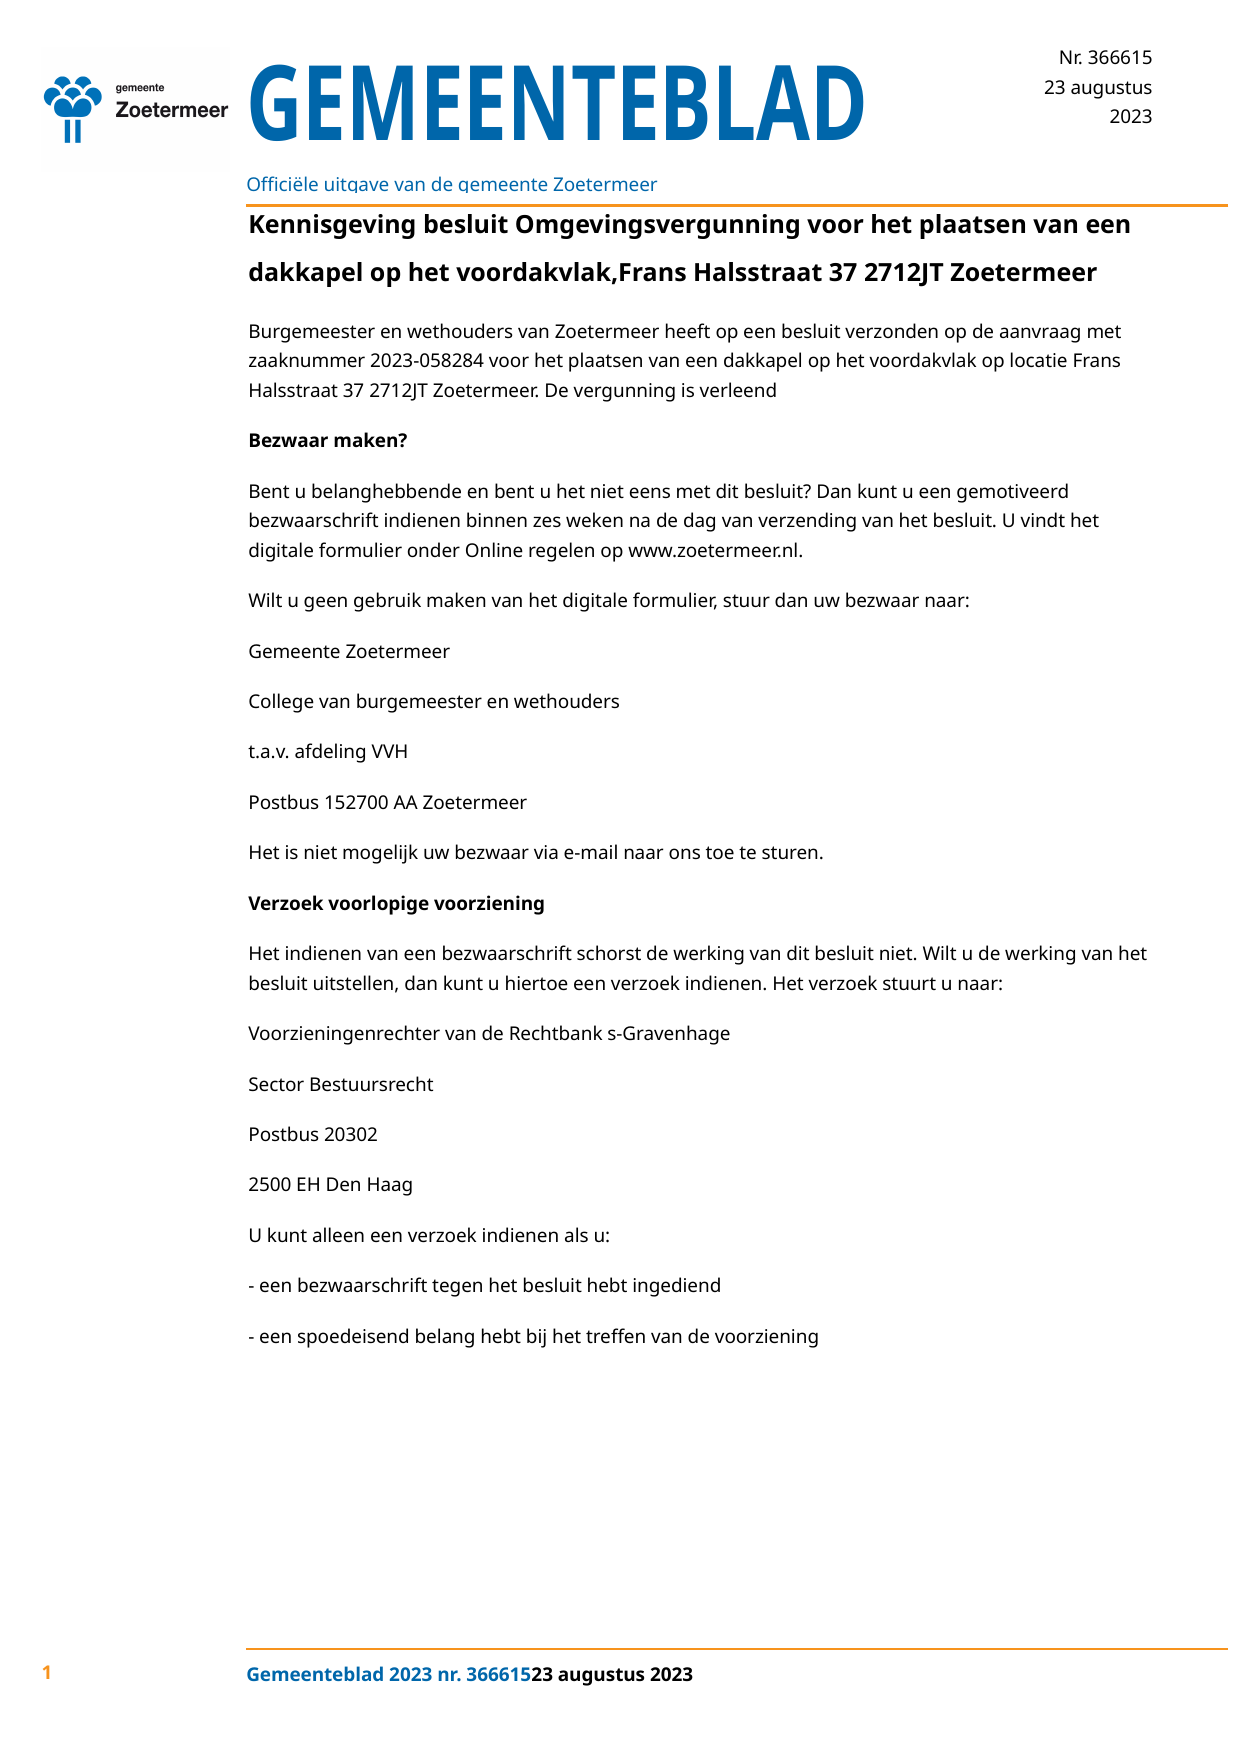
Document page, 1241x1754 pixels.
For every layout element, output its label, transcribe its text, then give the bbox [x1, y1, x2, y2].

picture [41, 47, 231, 172]
text College van burgemeester en wethouders [248, 688, 1152, 714]
text U kunt alleen een verzoek indienen als u: [248, 1222, 1152, 1248]
text t.a.v. afdeling VVH [248, 739, 1152, 764]
text Het is niet mogelijk uw bezwaar via e-mail naar ons toe te sturen. [248, 839, 1152, 865]
text Het indienen van een bezwaarschrift schorst de werking van dit besluit niet. Wilt u de werking van het besluit uitstellen, dan kunt u hiertoe een verzoek indienen. Het verzoek stuurt u naar: [248, 940, 1152, 996]
text Verzoek voorlopige voorziening [248, 890, 1152, 916]
text Voorzieningenrechter van de Rechtbank s-Gravenhage [248, 1020, 1152, 1046]
text Postbus 20302 [248, 1121, 1152, 1147]
text Postbus 152700 AA Zoetermeer [248, 789, 1152, 815]
text Kennisgeving besluit Omgevingsvergunning voor het plaatsen van een dakkapel op het voordakvlak,Frans Halsstraat 37 2712JT Zoetermeer [248, 207, 1152, 288]
text Bezwaar maken? [248, 427, 1152, 453]
text Sector Bestuursrecht [248, 1071, 1152, 1097]
text Burgemeester en wethouders van Zoetermeer heeft op een besluit verzonden op de aanvraag met zaaknummer 2023-058284 voor het plaatsen van een dakkapel op het voordakvlak op locatie Frans Halsstraat 37 2712JT Zoetermeer. De vergunning is verleend [248, 318, 1152, 403]
text 2500 EH Den Haag [248, 1172, 1152, 1197]
text - een bezwaarschrift tegen het besluit hebt ingediend [248, 1272, 1152, 1298]
text Wilt u geen gebruik maken van het digitale formulier, stuur dan uw bezwaar naar: [248, 587, 1152, 613]
text - een spoedeisend belang hebt bij het treffen van de voorziening [248, 1323, 1152, 1349]
text Bent u belanghebbende en bent u het niet eens met dit besluit? Dan kunt u een gemotiveerd bezwaarschrift indienen binnen zes weken na de dag van verzending van het besluit. U vindt het digitale formulier onder Online regelen op www.zoetermeer.nl. [248, 478, 1152, 563]
text Gemeente Zoetermeer [248, 638, 1152, 664]
